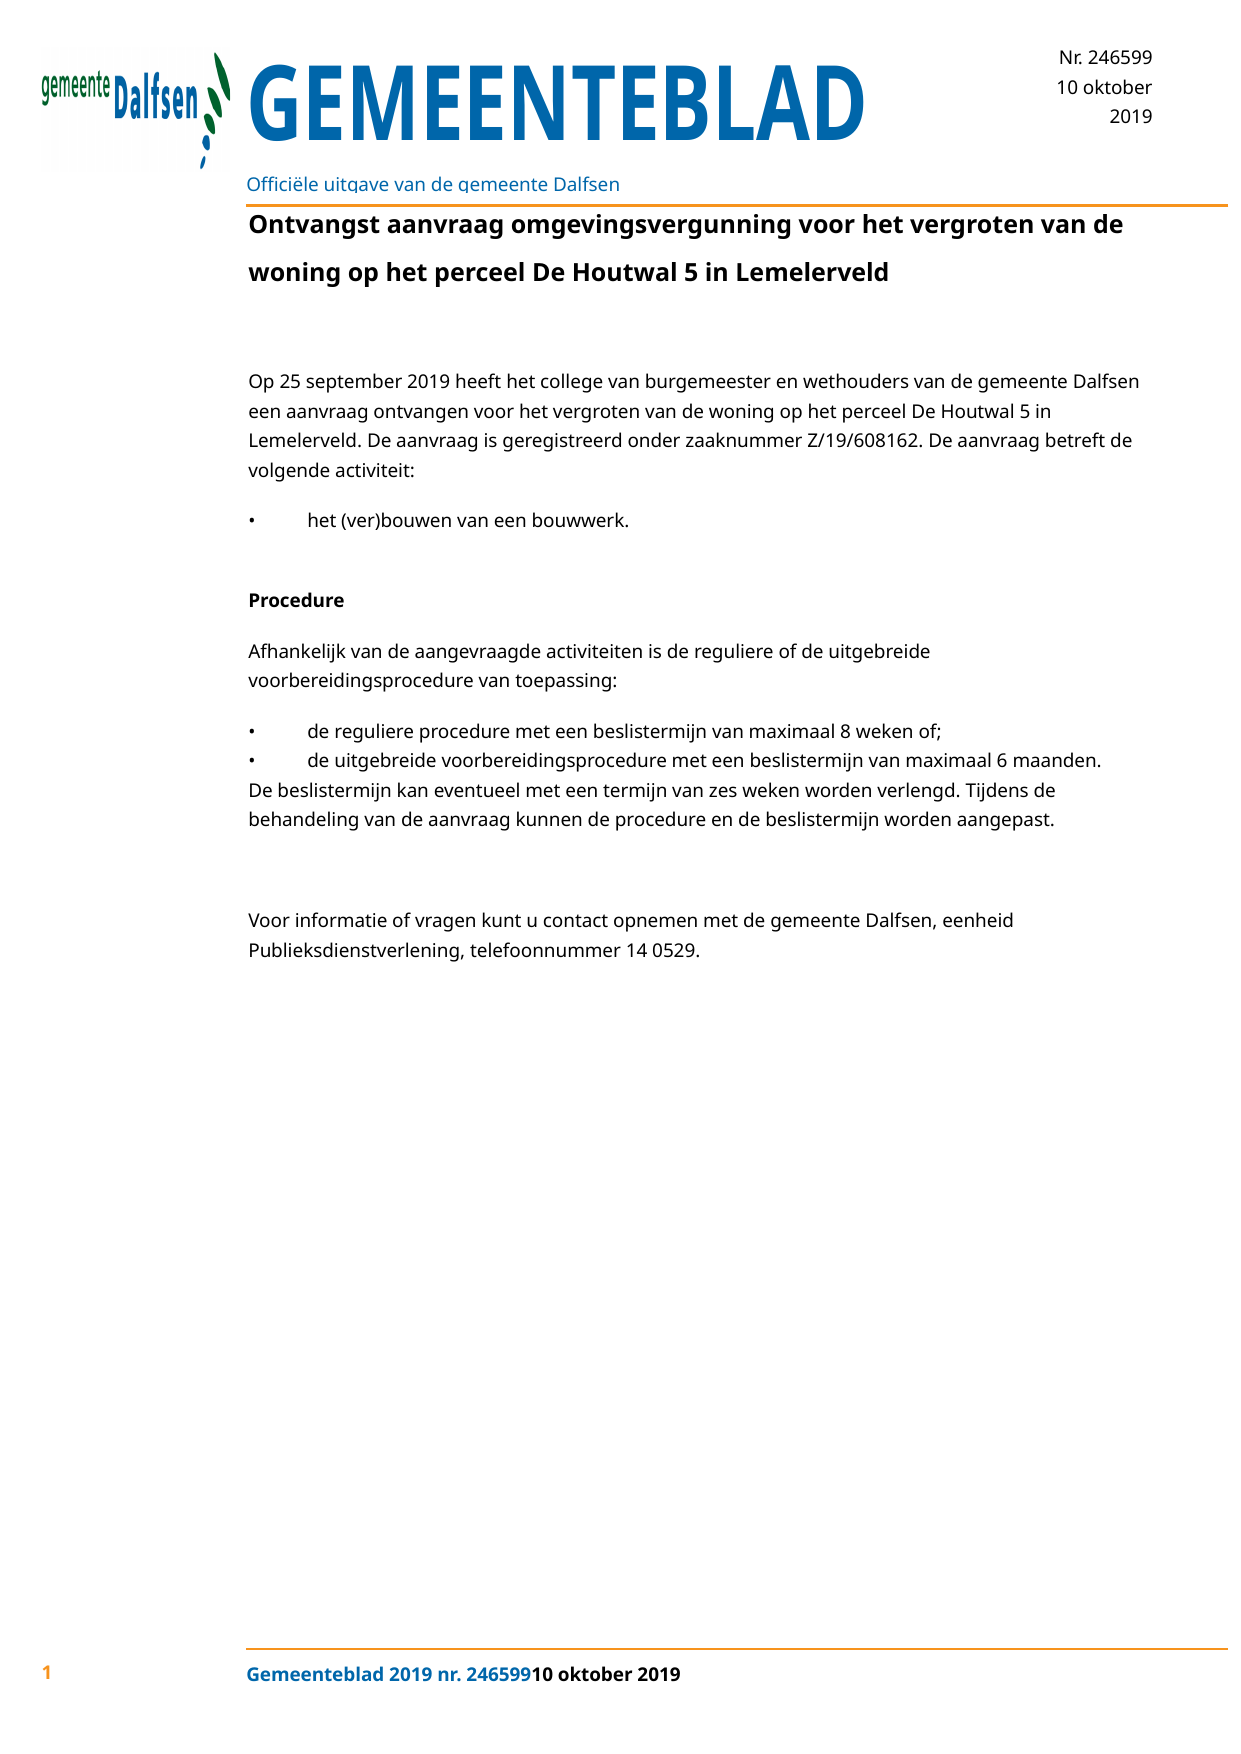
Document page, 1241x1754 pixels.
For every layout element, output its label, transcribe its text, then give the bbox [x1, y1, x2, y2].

text Voor informatie of vragen kunt u contact opnemen met de gemeente Dalfsen, eenheid Publieksdienstverlening, telefoonnummer 14 0529. [248, 907, 1152, 963]
picture [41, 47, 231, 172]
text Afhankelijk van de aangevraagde activiteiten is de reguliere of de uitgebreide voorbereidingsprocedure van toepassing: [248, 638, 1152, 693]
list het (ver)bouwen van een bouwwerk. [248, 507, 1152, 533]
text Ontvangst aanvraag omgevingsvergunning voor het vergroten van de woning op het perceel De Houtwal 5 in Lemelerveld [248, 207, 1152, 288]
text Procedure [248, 587, 1152, 613]
text De beslistermijn kan eventueel met een termijn van zes weken worden verlengd. Tijdens de behandeling van de aanvraag kunnen de procedure en de beslistermijn worden aangepast. [248, 777, 1152, 832]
list de reguliere procedure met een beslistermijn van maximaal 8 weken of; [248, 718, 1152, 744]
list de uitgebreide voorbereidingsprocedure met een beslistermijn van maximaal 6 maanden. [248, 747, 1152, 773]
text Op 25 september 2019 heeft het college van burgemeester en wethouders van de gemeente Dalfsen een aanvraag ontvangen voor het vergroten van de woning op het perceel De Houtwal 5 in Lemelerveld. De aanvraag is geregistreerd onder zaaknummer Z/19/608162. De aanvraag betreft de volgende activiteit: [248, 368, 1152, 483]
